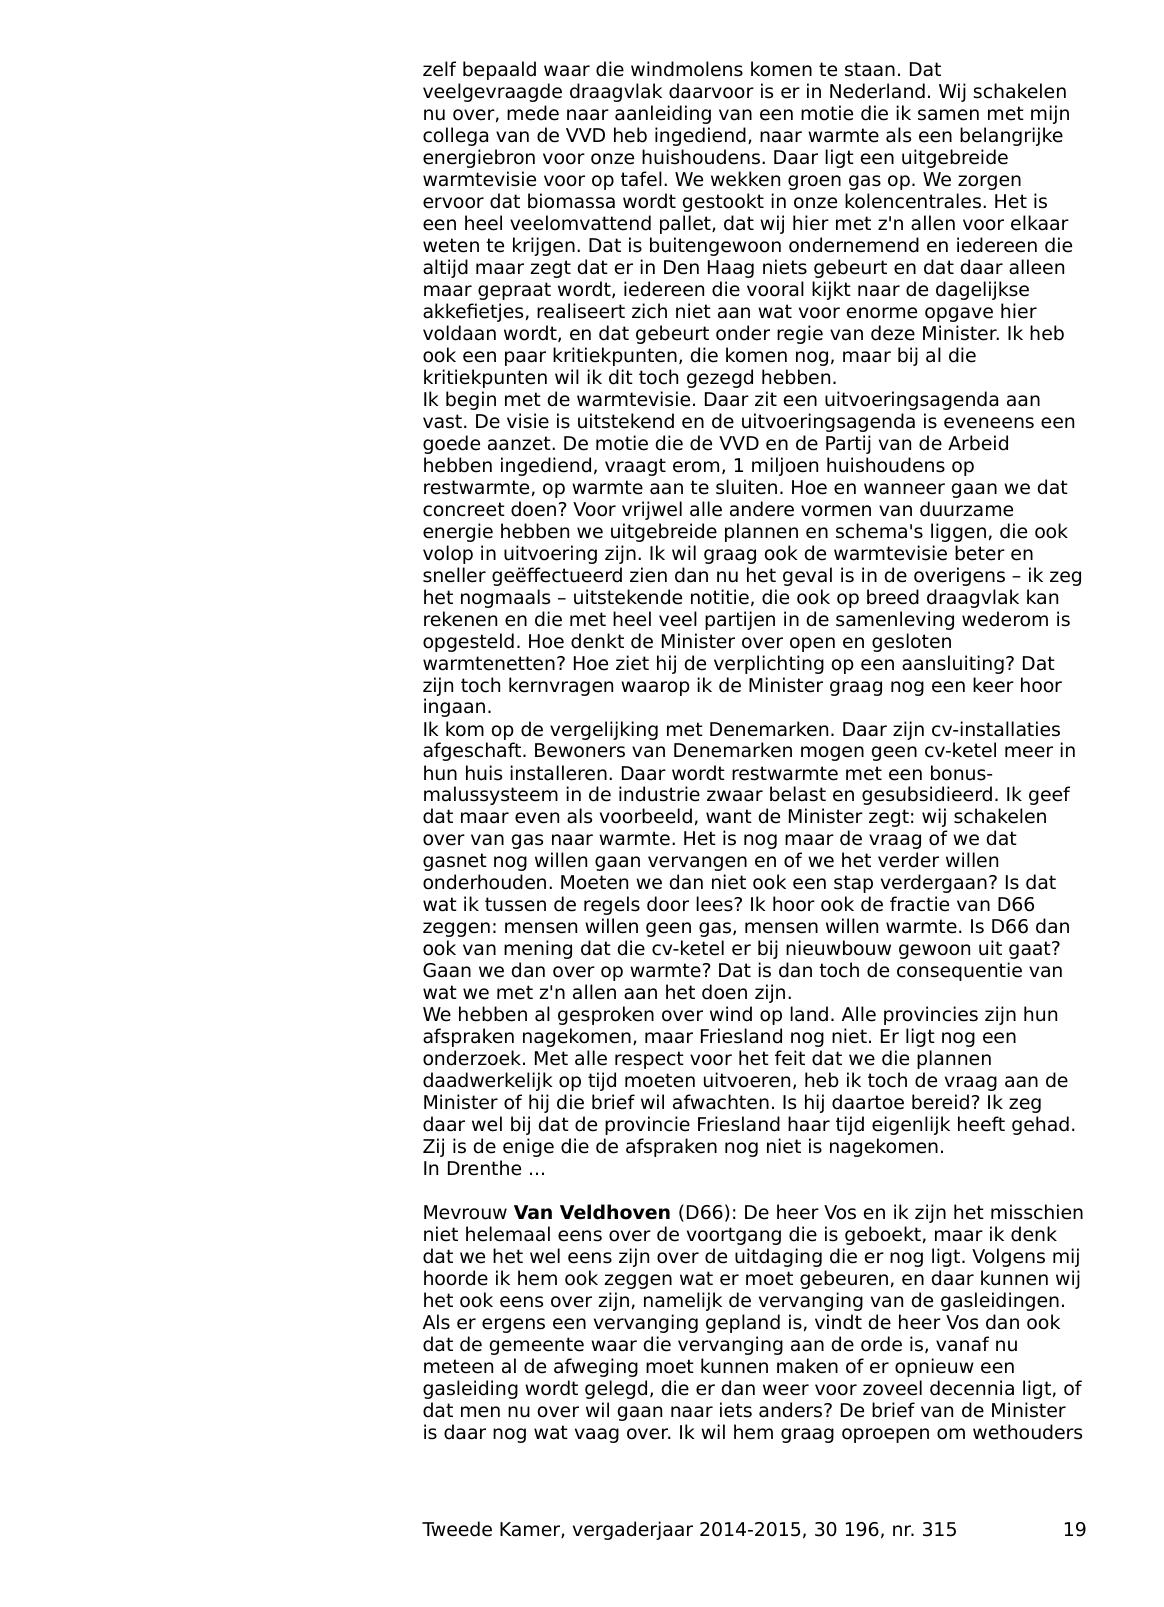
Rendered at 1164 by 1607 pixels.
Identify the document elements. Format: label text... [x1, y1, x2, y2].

text zelf bepaald waar die windmolens komen te staan. Dat veelgevraagde draagvlak daarvoor is er in Nederland. Wij schakelen nu over, mede naar aanleiding van een motie die ik samen met mijn collega van de VVD heb ingediend, naar warmte als een belangrijke energiebron voor onze huishoudens. Daar ligt een uitgebreide warmtevisie voor op tafel. We wekken groen gas op. We zorgen ervoor dat biomassa wordt gestookt in onze kolencentrales. Het is een heel veelomvattend pallet, dat wij hier met z'n allen voor elkaar weten te krijgen. Dat is buitengewoon ondernemend en iedereen die altijd maar zegt dat er in Den Haag niets gebeurt en dat daar alleen maar gepraat wordt, iedereen die vooral kijkt naar de dagelijkse akkefietjes, realiseert zich niet aan wat voor enorme opgave hier voldaan wordt, en dat gebeurt onder regie van deze Minister. Ik heb ook een paar kritiekpunten, die komen nog, maar bij al die kritiekpunten wil ik dit toch gezegd hebben. [422, 59, 1087, 389]
text Mevrouw Van Veldhoven (D66): De heer Vos en ik zijn het misschien niet helemaal eens over de voortgang die is geboekt, maar ik denk dat we het wel eens zijn over de uitdaging die er nog ligt. Volgens mij hoorde ik hem ook zeggen wat er moet gebeuren, en daar kunnen wij het ook eens over zijn, namelijk de vervanging van de gasleidingen. Als er ergens een vervanging gepland is, vindt de heer Vos dan ook dat de gemeente waar die vervanging aan de orde is, vanaf nu meteen al de afweging moet kunnen maken of er opnieuw een gasleiding wordt gelegd, die er dan weer voor zoveel decennia ligt, of dat men nu over wil gaan naar iets anders? De brief van de Minister is daar nog wat vaag over. Ik wil hem graag oproepen om wethouders [422, 1202, 1087, 1444]
text Ik begin met de warmtevisie. Daar zit een uitvoeringsagenda aan vast. De visie is uitstekend en de uitvoeringsagenda is eveneens een goede aanzet. De motie die de VVD en de Partij van de Arbeid hebben ingediend, vraagt erom, 1 miljoen huishoudens op restwarmte, op warmte aan te sluiten. Hoe en wanneer gaan we dat concreet doen? Voor vrijwel alle andere vormen van duurzame energie hebben we uitgebreide plannen en schema's liggen, die ook volop in uitvoering zijn. Ik wil graag ook de warmtevisie beter en sneller geëffectueerd zien dan nu het geval is in de overigens – ik zeg het nogmaals – uitstekende notitie, die ook op breed draagvlak kan rekenen en die met heel veel partijen in de samenleving wederom is opgesteld. Hoe denkt de Minister over open en gesloten warmtenetten? Hoe ziet hij de verplichting op een aansluiting? Dat zijn toch kernvragen waarop ik de Minister graag nog een keer hoor ingaan. [422, 389, 1087, 718]
text In Drenthe ... [422, 1158, 1087, 1180]
text We hebben al gesproken over wind op land. Alle provincies zijn hun afspraken nagekomen, maar Friesland nog niet. Er ligt nog een onderzoek. Met alle respect voor het feit dat we die plannen daadwerkelijk op tijd moeten uitvoeren, heb ik toch de vraag aan de Minister of hij die brief wil afwachten. Is hij daartoe bereid? Ik zeg daar wel bij dat de provincie Friesland haar tijd eigenlijk heeft gehad. Zij is de enige die de afspraken nog niet is nagekomen. [422, 1004, 1087, 1158]
text Ik kom op de vergelijking met Denemarken. Daar zijn cv-installaties afgeschaft. Bewoners van Denemarken mogen geen cv-ketel meer in hun huis installeren. Daar wordt restwarmte met een bonus-malussysteem in de industrie zwaar belast en gesubsidieerd. Ik geef dat maar even als voorbeeld, want de Minister zegt: wij schakelen over van gas naar warmte. Het is nog maar de vraag of we dat gasnet nog willen gaan vervangen en of we het verder willen onderhouden. Moeten we dan niet ook een stap verdergaan? Is dat wat ik tussen de regels door lees? Ik hoor ook de fractie van D66 zeggen: mensen willen geen gas, mensen willen warmte. Is D66 dan ook van mening dat die cv-ketel er bij nieuwbouw gewoon uit gaat? Gaan we dan over op warmte? Dat is dan toch de consequentie van wat we met z'n allen aan het doen zijn. [422, 718, 1087, 1004]
